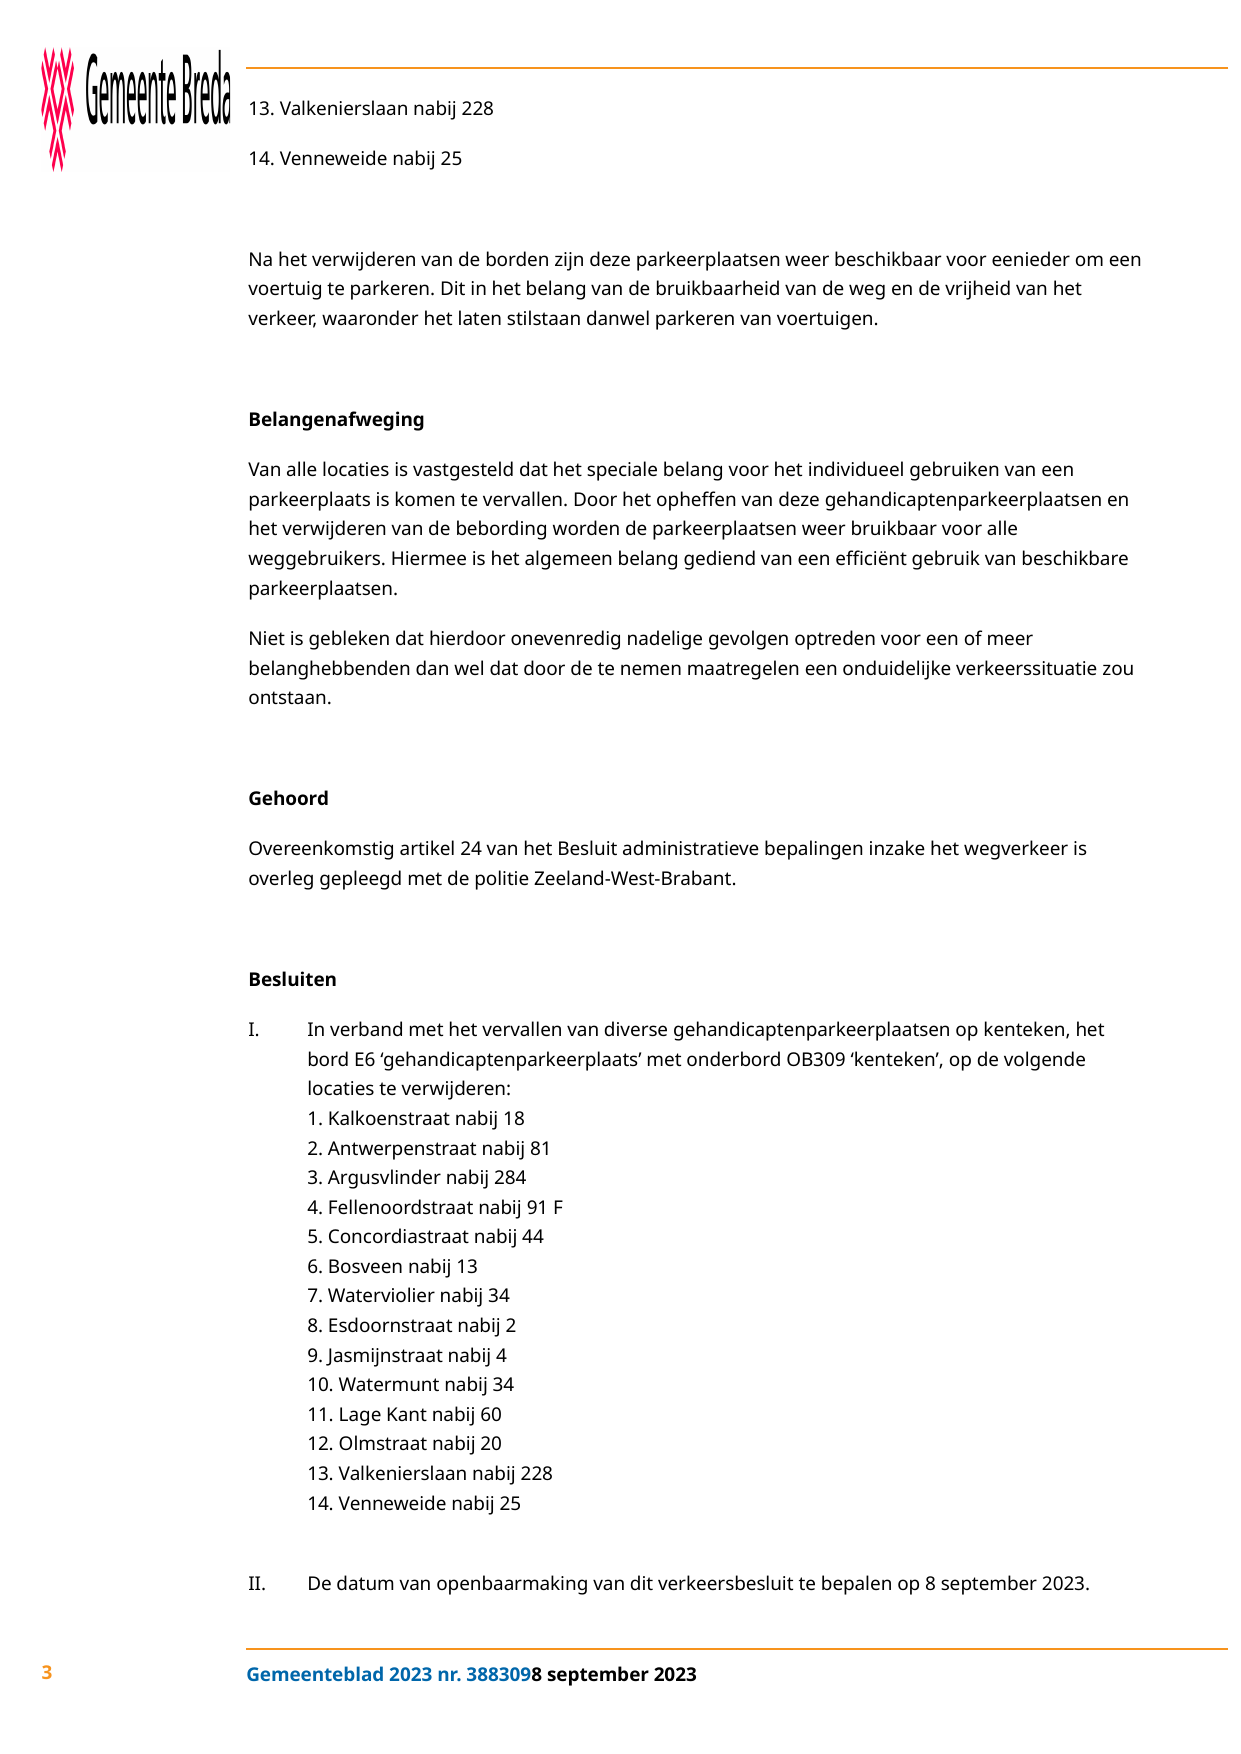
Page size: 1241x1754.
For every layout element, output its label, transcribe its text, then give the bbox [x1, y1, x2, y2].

list 2. Antwerpenstraat nabij 81 [248, 1135, 1152, 1161]
list 8. Esdoornstraat nabij 2 [248, 1312, 1152, 1338]
list 3. Argusvlinder nabij 284 [248, 1164, 1152, 1190]
list 10. Watermunt nabij 34 [248, 1371, 1152, 1397]
text Overeenkomstig artikel 24 van het Besluit administratieve bepalingen inzake het wegverkeer is overleg gepleegd met de politie Zeeland-West-Brabant. [248, 836, 1152, 891]
list 6. Bosveen nabij 13 [248, 1253, 1152, 1279]
text Gehoord [248, 785, 1152, 811]
picture [41, 47, 231, 172]
list 14. Venneweide nabij 25 [248, 1490, 1152, 1516]
text Niet is gebleken dat hierdoor onevenredig nadelige gevolgen optreden voor een of meer belanghebbenden dan wel dat door de te nemen maatregelen een onduidelijke verkeerssituatie zou ontstaan. [248, 625, 1152, 710]
list De datum van openbaarmaking van dit verkeersbesluit te bepalen op 8 september 2023. [248, 1570, 1152, 1596]
text Besluiten [248, 966, 1152, 992]
list In verband met het vervallen van diverse gehandicaptenparkeerplaatsen op kenteken, het bord E6 ‘gehandicaptenparkeerplaats’ met onderbord OB309 ‘kenteken’, op de volgende locaties te verwijderen: [248, 1016, 1152, 1101]
list 11. Lage Kant nabij 60 [248, 1401, 1152, 1427]
list 1. Kalkoenstraat nabij 18 [248, 1105, 1152, 1131]
text Van alle locaties is vastgesteld dat het speciale belang voor het individueel gebruiken van een parkeerplaats is komen te vervallen. Door het opheffen van deze gehandicaptenparkeerplaatsen en het verwijderen van de bebording worden de parkeerplaatsen weer bruikbaar voor alle weggebruikers. Hiermee is het algemeen belang gediend van een efficiënt gebruik van beschikbare parkeerplaatsen. [248, 456, 1152, 601]
list 5. Concordiastraat nabij 44 [248, 1223, 1152, 1249]
list 7. Waterviolier nabij 34 [248, 1283, 1152, 1308]
list 13. Valkenierslaan nabij 228 [248, 1460, 1152, 1486]
text Na het verwijderen van de borden zijn deze parkeerplaatsen weer beschikbaar voor eenieder om een voertuig te parkeren. Dit in het belang van de bruikbaarheid van de weg en de vrijheid van het verkeer, waaronder het laten stilstaan danwel parkeren van voertuigen. [248, 246, 1152, 331]
text 14. Venneweide nabij 25 [248, 145, 1152, 171]
text Belangenafweging [248, 406, 1152, 432]
list 4. Fellenoordstraat nabij 91 F [248, 1194, 1152, 1220]
list 9. Jasmijnstraat nabij 4 [248, 1342, 1152, 1368]
text 13. Valkenierslaan nabij 228 [248, 95, 1152, 121]
list 12. Olmstraat nabij 20 [248, 1431, 1152, 1456]
